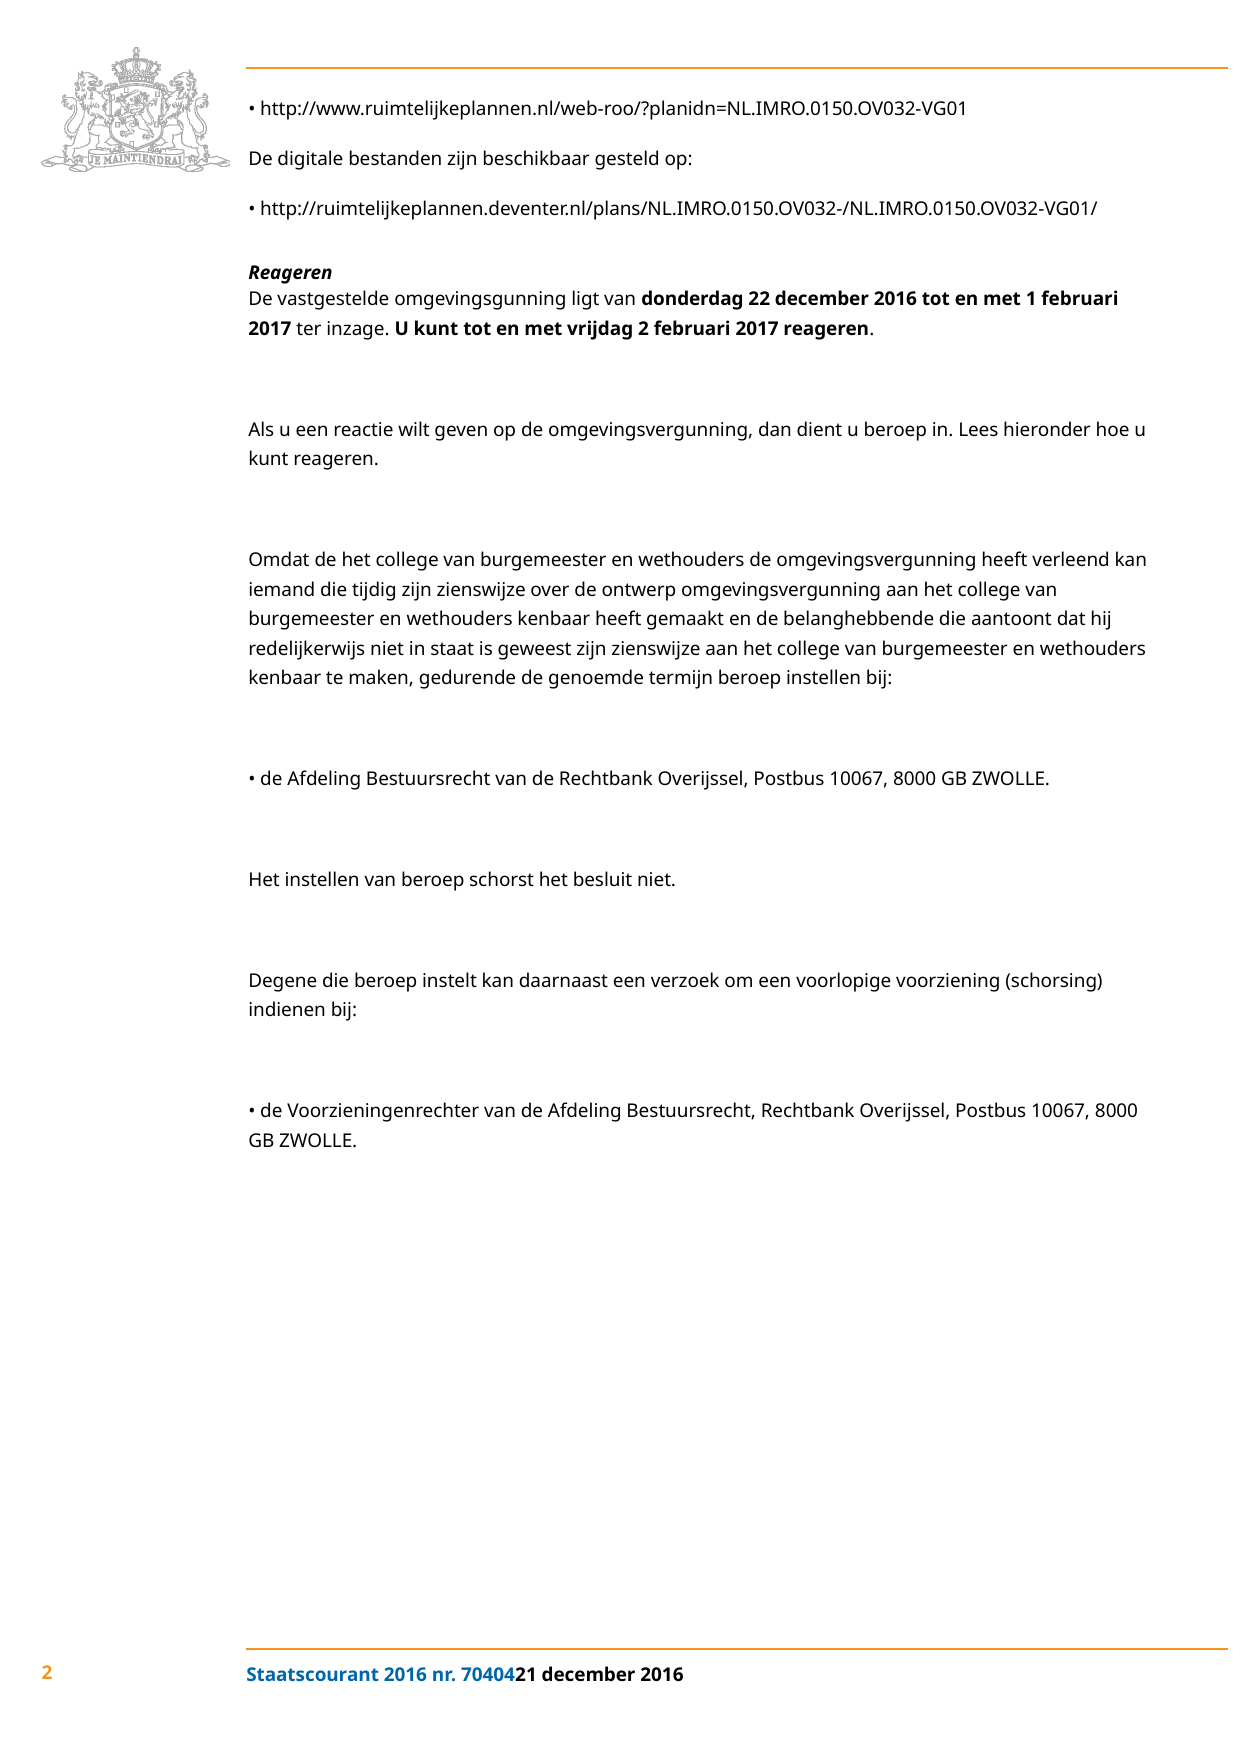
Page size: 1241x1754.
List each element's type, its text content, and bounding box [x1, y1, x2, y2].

text • de Afdeling Bestuursrecht van de Rechtbank Overijssel, Postbus 10067, 8000 GB ZWOLLE. [248, 765, 1152, 791]
text Reageren [248, 259, 1152, 285]
text Als u een reactie wilt geven op de omgevingsvergunning, dan dient u beroep in. Lees hieronder hoe u kunt reageren. [248, 416, 1152, 471]
text Degene die beroep instelt kan daarnaast een verzoek om een voorlopige voorziening (schorsing) indienen bij: [248, 967, 1152, 1022]
text De digitale bestanden zijn beschikbaar gesteld op: [248, 145, 1152, 171]
text • de Voorzieningenrechter van de Afdeling Bestuursrecht, Rechtbank Overijssel, Postbus 10067, 8000 GB ZWOLLE. [248, 1097, 1152, 1153]
picture [41, 47, 231, 172]
text De vastgestelde omgevingsgunning ligt van donderdag 22 december 2016 tot en met 1 februari 2017 ter inzage. U kunt tot en met vrijdag 2 februari 2017 reageren. [248, 285, 1152, 341]
text • http://www.ruimtelijkeplannen.nl/web-roo/?planidn=NL.IMRO.0150.OV032-VG01 [248, 95, 1152, 121]
text Het instellen van beroep schorst het besluit niet. [248, 866, 1152, 892]
text Omdat de het college van burgemeester en wethouders de omgevingsvergunning heeft verleend kan iemand die tijdig zijn zienswijze over de ontwerp omgevingsvergunning aan het college van burgemeester en wethouders kenbaar heeft gemaakt en de belanghebbende die aantoont dat hij redelijkerwijs niet in staat is geweest zijn zienswijze aan het college van burgemeester en wethouders kenbaar te maken, gedurende de genoemde termijn beroep instellen bij: [248, 546, 1152, 690]
text • http://ruimtelijkeplannen.deventer.nl/plans/NL.IMRO.0150.OV032-/NL.IMRO.0150.OV032-VG01/ [248, 196, 1152, 221]
